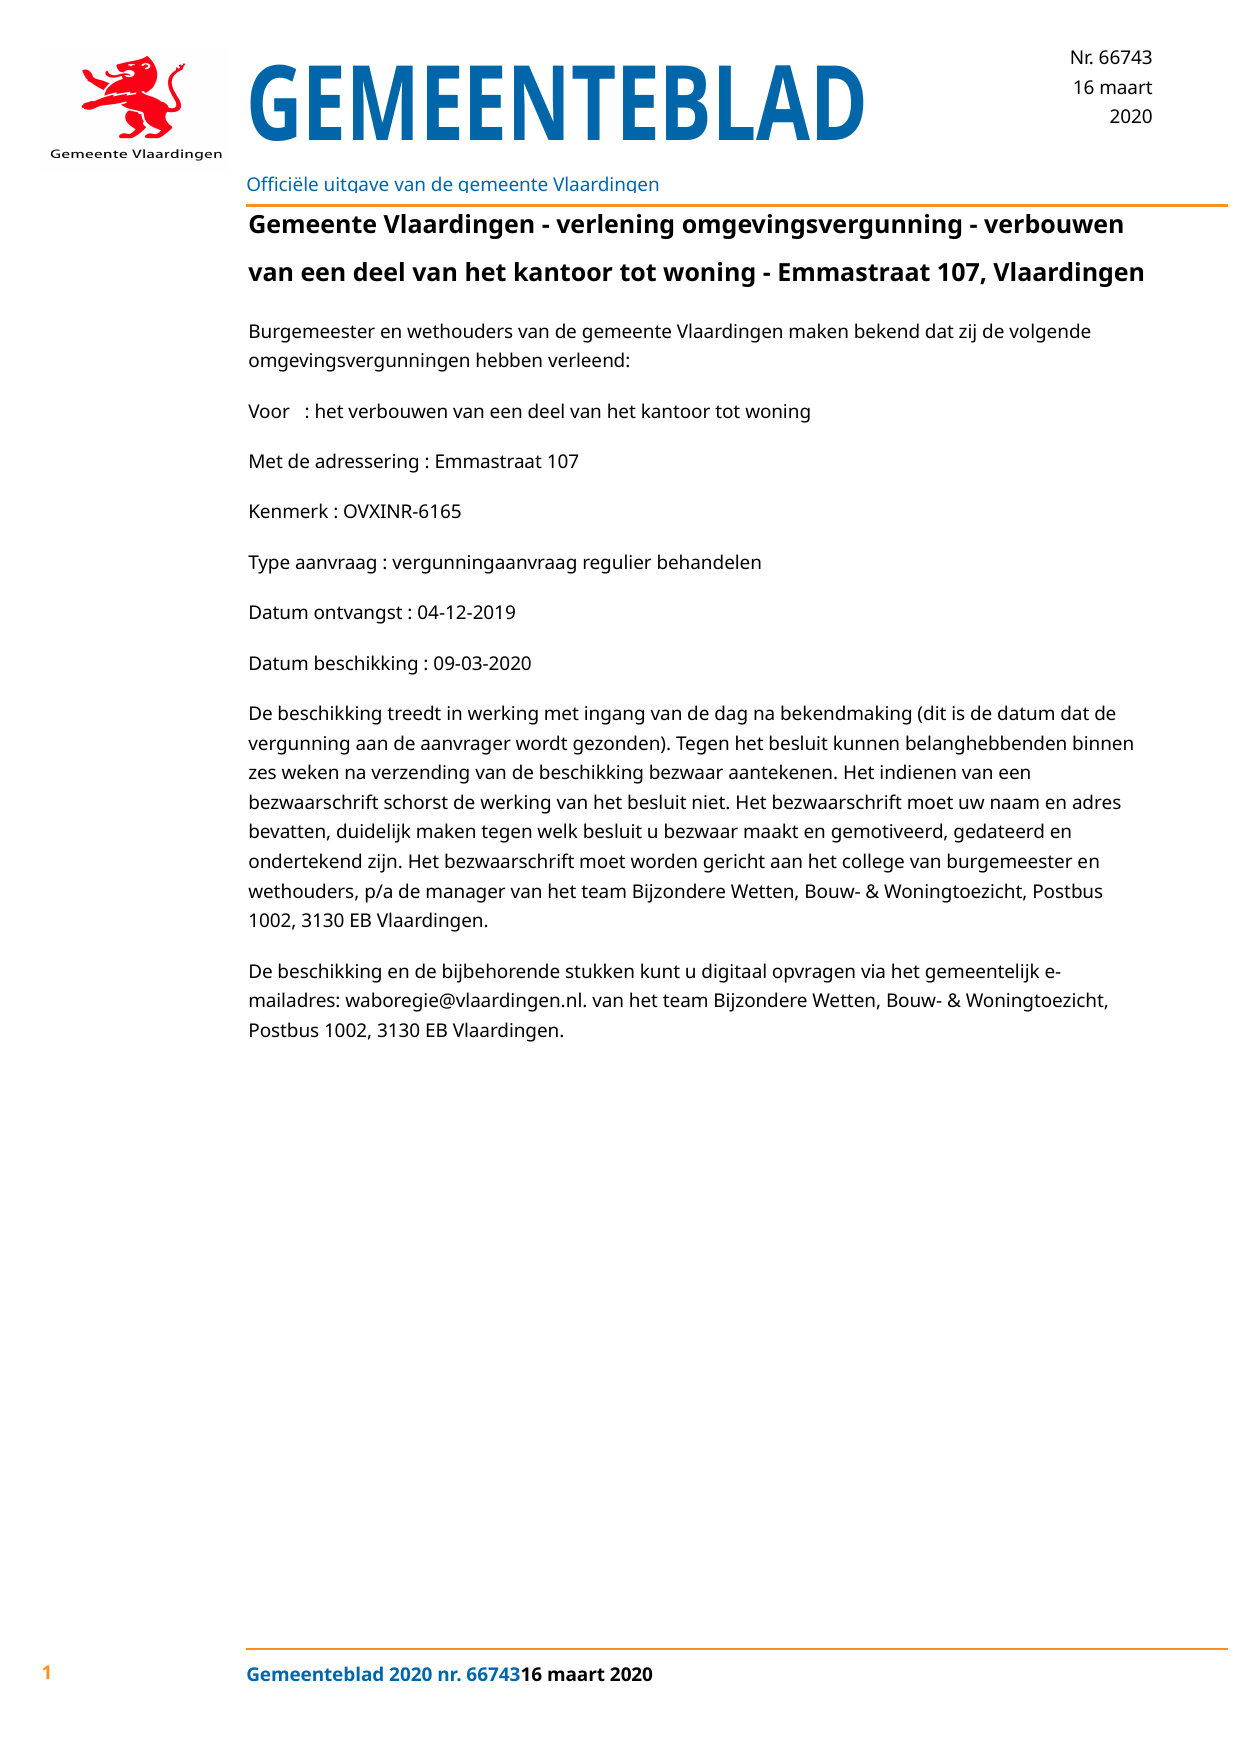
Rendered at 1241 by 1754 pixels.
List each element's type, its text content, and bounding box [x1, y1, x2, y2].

text Datum ontvangst : 04-12-2019 [248, 599, 1152, 625]
text Type aanvraag : vergunningaanvraag regulier behandelen [248, 549, 1152, 575]
text Burgemeester en wethouders van de gemeente Vlaardingen maken bekend dat zij de volgende omgevingsvergunningen hebben verleend: [248, 318, 1152, 373]
text De beschikking treedt in werking met ingang van de dag na bekendmaking (dit is de datum dat de vergunning aan de aanvrager wordt gezonden). Tegen het besluit kunnen belanghebbenden binnen zes weken na verzending van de beschikking bezwaar aantekenen. Het indienen van een bezwaarschrift schorst de werking van het besluit niet. Het bezwaarschrift moet uw naam en adres bevatten, duidelijk maken tegen welk besluit u bezwaar maakt en gemotiveerd, gedateerd en ondertekend zijn. Het bezwaarschrift moet worden gericht aan het college van burgemeester en wethouders, p/a de manager van het team Bijzondere Wetten, Bouw- & Woningtoezicht, Postbus 1002, 3130 EB Vlaardingen. [248, 700, 1152, 933]
text Voor : het verbouwen van een deel van het kantoor tot woning [248, 398, 1152, 424]
text Kenmerk : OVXINR-6165 [248, 499, 1152, 524]
text Gemeente Vlaardingen - verlening omgevingsvergunning - verbouwen van een deel van het kantoor tot woning - Emmastraat 107, Vlaardingen [248, 207, 1152, 288]
text De beschikking en de bijbehorende stukken kunt u digitaal opvragen via het gemeentelijk e-mailadres: waboregie@vlaardingen.nl. van het team Bijzondere Wetten, Bouw- & Woningtoezicht, Postbus 1002, 3130 EB Vlaardingen. [248, 958, 1152, 1043]
picture [41, 47, 231, 172]
text Datum beschikking : 09-03-2020 [248, 650, 1152, 676]
text Met de adressering : Emmastraat 107 [248, 448, 1152, 474]
